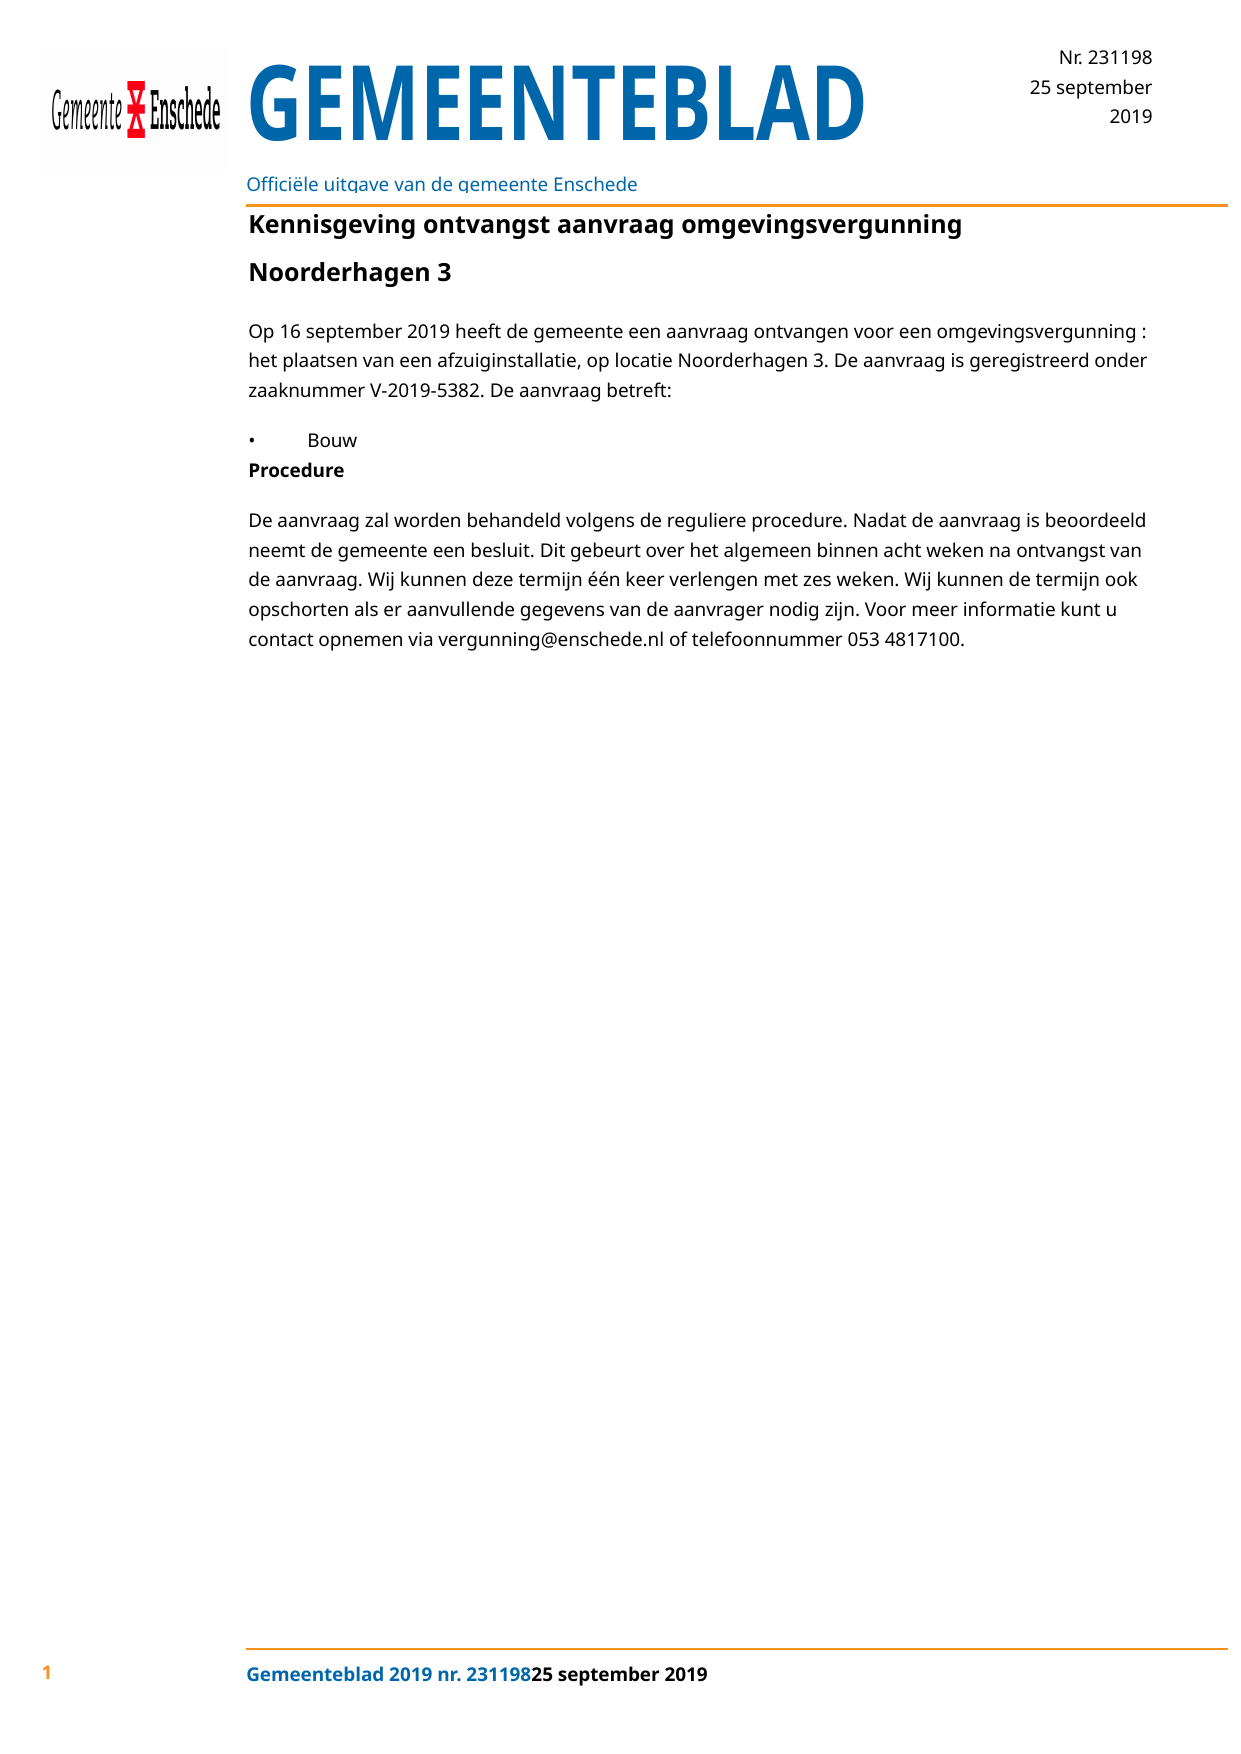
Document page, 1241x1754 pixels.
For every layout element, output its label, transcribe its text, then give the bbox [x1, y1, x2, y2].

text Op 16 september 2019 heeft de gemeente een aanvraag ontvangen voor een omgevingsvergunning : het plaatsen van een afzuiginstallatie, op locatie Noorderhagen 3. De aanvraag is geregistreerd onder zaaknummer V-2019-5382. De aanvraag betreft: [248, 318, 1152, 403]
text De aanvraag zal worden behandeld volgens de reguliere procedure. Nadat de aanvraag is beoordeeld neemt de gemeente een besluit. Dit gebeurt over het algemeen binnen acht weken na ontvangst van de aanvraag. Wij kunnen deze termijn één keer verlengen met zes weken. Wij kunnen de termijn ook opschorten als er aanvullende gegevens van de aanvrager nodig zijn. Voor meer informatie kunt u contact opnemen via vergunning@enschede.nl of telefoonnummer 053 4817100. [248, 507, 1152, 652]
list Bouw [248, 427, 1152, 453]
text Kennisgeving ontvangst aanvraag omgevingsvergunning Noorderhagen 3 [248, 207, 1152, 288]
picture [41, 47, 231, 172]
text Procedure [248, 457, 1152, 483]
